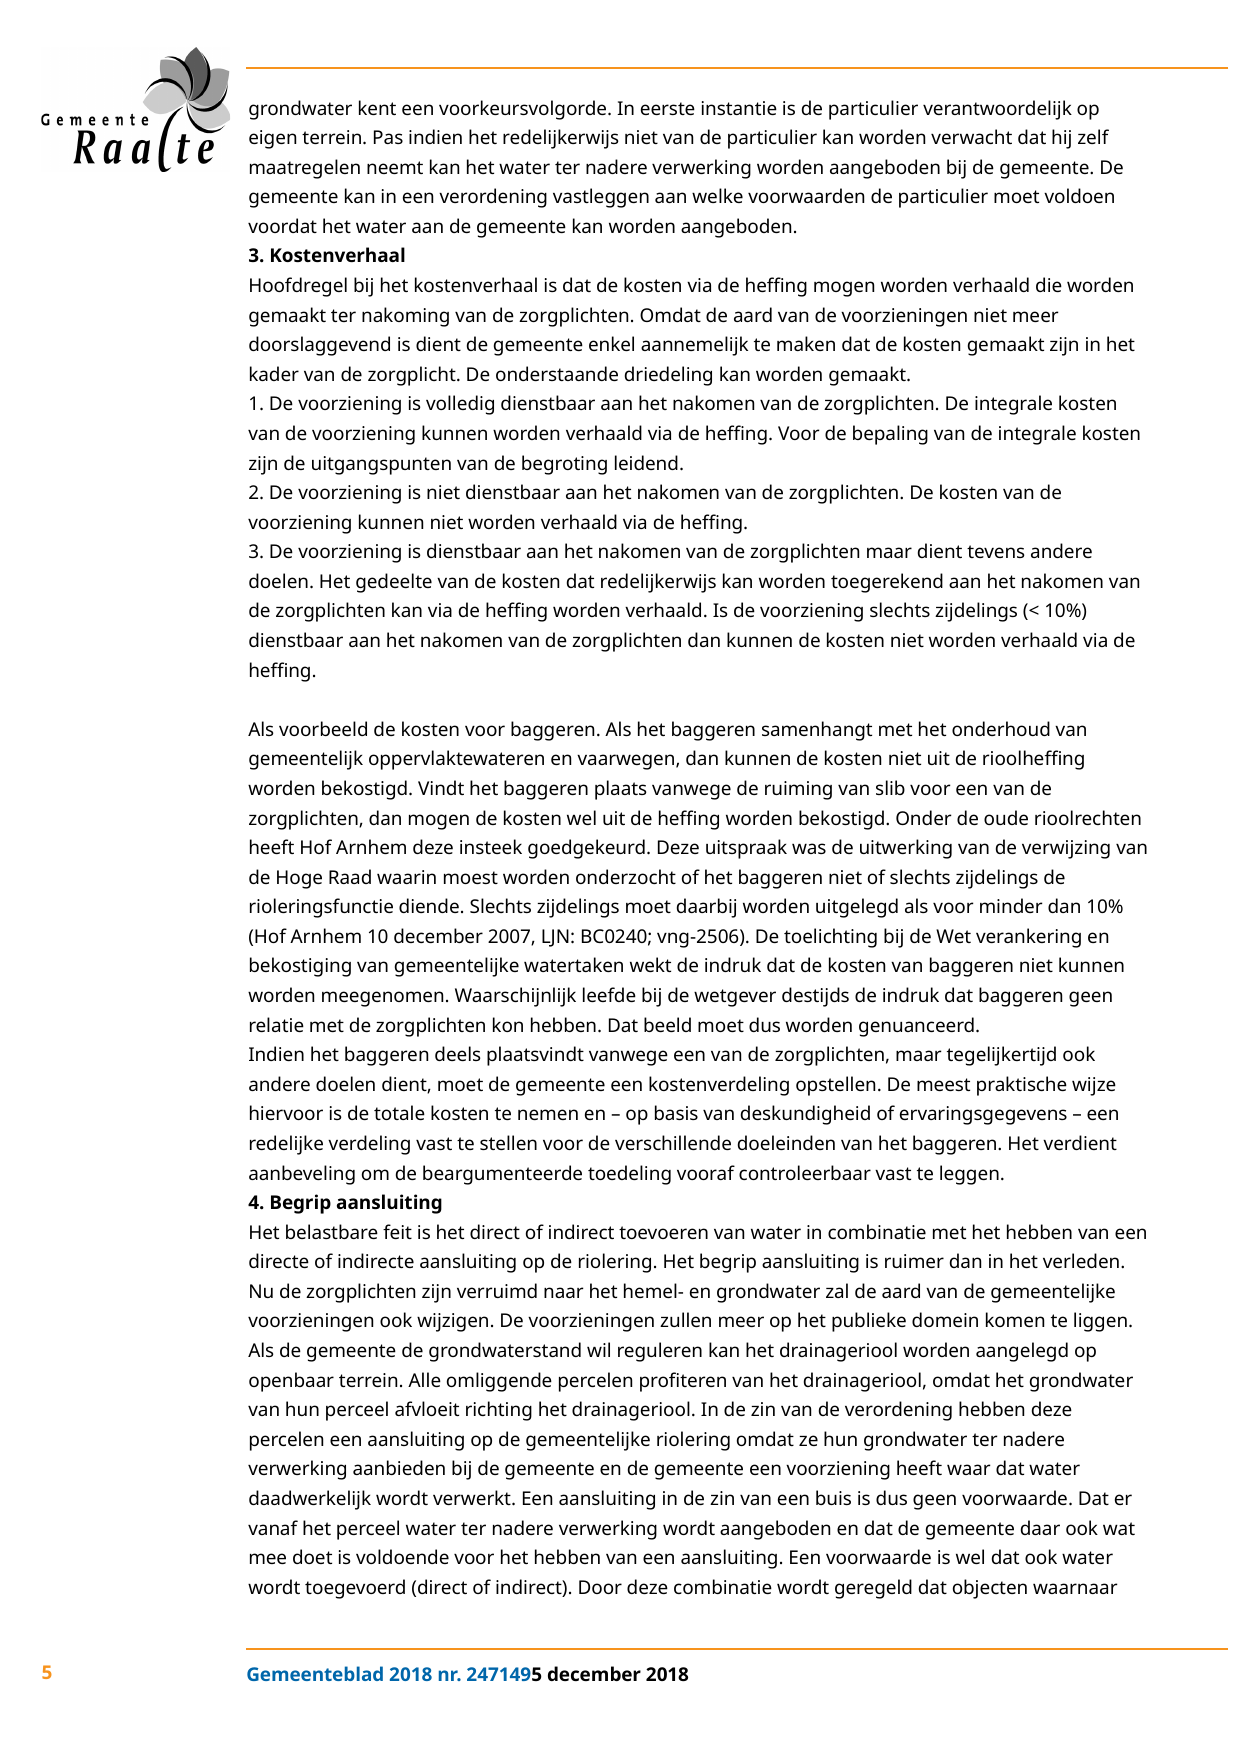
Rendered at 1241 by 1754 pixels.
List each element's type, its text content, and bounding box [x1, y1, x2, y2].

text 4. Begrip aansluiting [248, 1189, 1152, 1215]
text 3. De voorziening is dienstbaar aan het nakomen van de zorgplichten maar dient tevens andere doelen. Het gedeelte van de kosten dat redelijkerwijs kan worden toegerekend aan het nakomen van de zorgplichten kan via de heffing worden verhaald. Is de voorziening slechts zijdelings (< 10%) dienstbaar aan het nakomen van de zorgplichten dan kunnen de kosten niet worden verhaald via de heffing. [248, 538, 1152, 683]
text 1. De voorziening is volledig dienstbaar aan het nakomen van de zorgplichten. De integrale kosten van de voorziening kunnen worden verhaald via de heffing. Voor de bepaling van de integrale kosten zijn de uitgangspunten van de begroting leidend. [248, 391, 1152, 476]
text grondwater kent een voorkeursvolgorde. In eerste instantie is de particulier verantwoordelijk op eigen terrein. Pas indien het redelijkerwijs niet van de particulier kan worden verwacht dat hij zelf maatregelen neemt kan het water ter nadere verwerking worden aangeboden bij de gemeente. De gemeente kan in een verordening vastleggen aan welke voorwaarden de particulier moet voldoen voordat het water aan de gemeente kan worden aangeboden. [248, 95, 1152, 239]
text Het belastbare feit is het direct of indirect toevoeren van water in combinatie met het hebben van een directe of indirecte aansluiting op de riolering. Het begrip aansluiting is ruimer dan in het verleden. [248, 1219, 1152, 1274]
text Nu de zorgplichten zijn verruimd naar het hemel- en grondwater zal de aard van de gemeentelijke voorzieningen ook wijzigen. De voorzieningen zullen meer op het publieke domein komen te liggen. Als de gemeente de grondwaterstand wil reguleren kan het drainageriool worden aangelegd op openbaar terrein. Alle omliggende percelen profiteren van het drainageriool, omdat het grondwater van hun perceel afvloeit richting het drainageriool. In de zin van de verordening hebben deze percelen een aansluiting op de gemeentelijke riolering omdat ze hun grondwater ter nadere verwerking aanbieden bij de gemeente en de gemeente een voorziening heeft waar dat water daadwerkelijk wordt verwerkt. Een aansluiting in de zin van een buis is dus geen voorwaarde. Dat er vanaf het perceel water ter nadere verwerking wordt aangeboden en dat de gemeente daar ook wat mee doet is voldoende voor het hebben van een aansluiting. Een voorwaarde is wel dat ook water wordt toegevoerd (direct of indirect). Door deze combinatie wordt geregeld dat objecten waarnaar [248, 1278, 1152, 1600]
text Indien het baggeren deels plaatsvindt vanwege een van de zorgplichten, maar tegelijkertijd ook andere doelen dient, moet de gemeente een kostenverdeling opstellen. De meest praktische wijze hiervoor is de totale kosten te nemen en – op basis van deskundigheid of ervaringsgegevens – een redelijke verdeling vast te stellen voor de verschillende doeleinden van het baggeren. Het verdient aanbeveling om de beargumenteerde toedeling vooraf controleerbaar vast te leggen. [248, 1041, 1152, 1186]
text Als voorbeeld de kosten voor baggeren. Als het baggeren samenhangt met het onderhoud van gemeentelijk oppervlaktewateren en vaarwegen, dan kunnen de kosten niet uit de rioolheffing worden bekostigd. Vindt het baggeren plaats vanwege de ruiming van slib voor een van de zorgplichten, dan mogen de kosten wel uit de heffing worden bekostigd. Onder de oude rioolrechten heeft Hof Arnhem deze insteek goedgekeurd. Deze uitspraak was de uitwerking van de verwijzing van de Hoge Raad waarin moest worden onderzocht of het baggeren niet of slechts zijdelings de rioleringsfunctie diende. Slechts zijdelings moet daarbij worden uitgelegd als voor minder dan 10% (Hof Arnhem 10 december 2007, LJN: BC0240; vng-2506). De toelichting bij de Wet verankering en bekostiging van gemeentelijke watertaken wekt de indruk dat de kosten van baggeren niet kunnen worden meegenomen. Waarschijnlijk leefde bij de wetgever destijds de indruk dat baggeren geen relatie met de zorgplichten kon hebben. Dat beeld moet dus worden genuanceerd. [248, 716, 1152, 1038]
text 2. De voorziening is niet dienstbaar aan het nakomen van de zorgplichten. De kosten van de voorziening kunnen niet worden verhaald via de heffing. [248, 479, 1152, 535]
text 3. Kostenverhaal [248, 243, 1152, 268]
text Hoofdregel bij het kostenverhaal is dat de kosten via de heffing mogen worden verhaald die worden gemaakt ter nakoming van de zorgplichten. Omdat de aard van de voorzieningen niet meer doorslaggevend is dient de gemeente enkel aannemelijk te maken dat de kosten gemaakt zijn in het kader van de zorgplicht. De onderstaande driedeling kan worden gemaakt. [248, 272, 1152, 387]
picture [41, 47, 231, 172]
